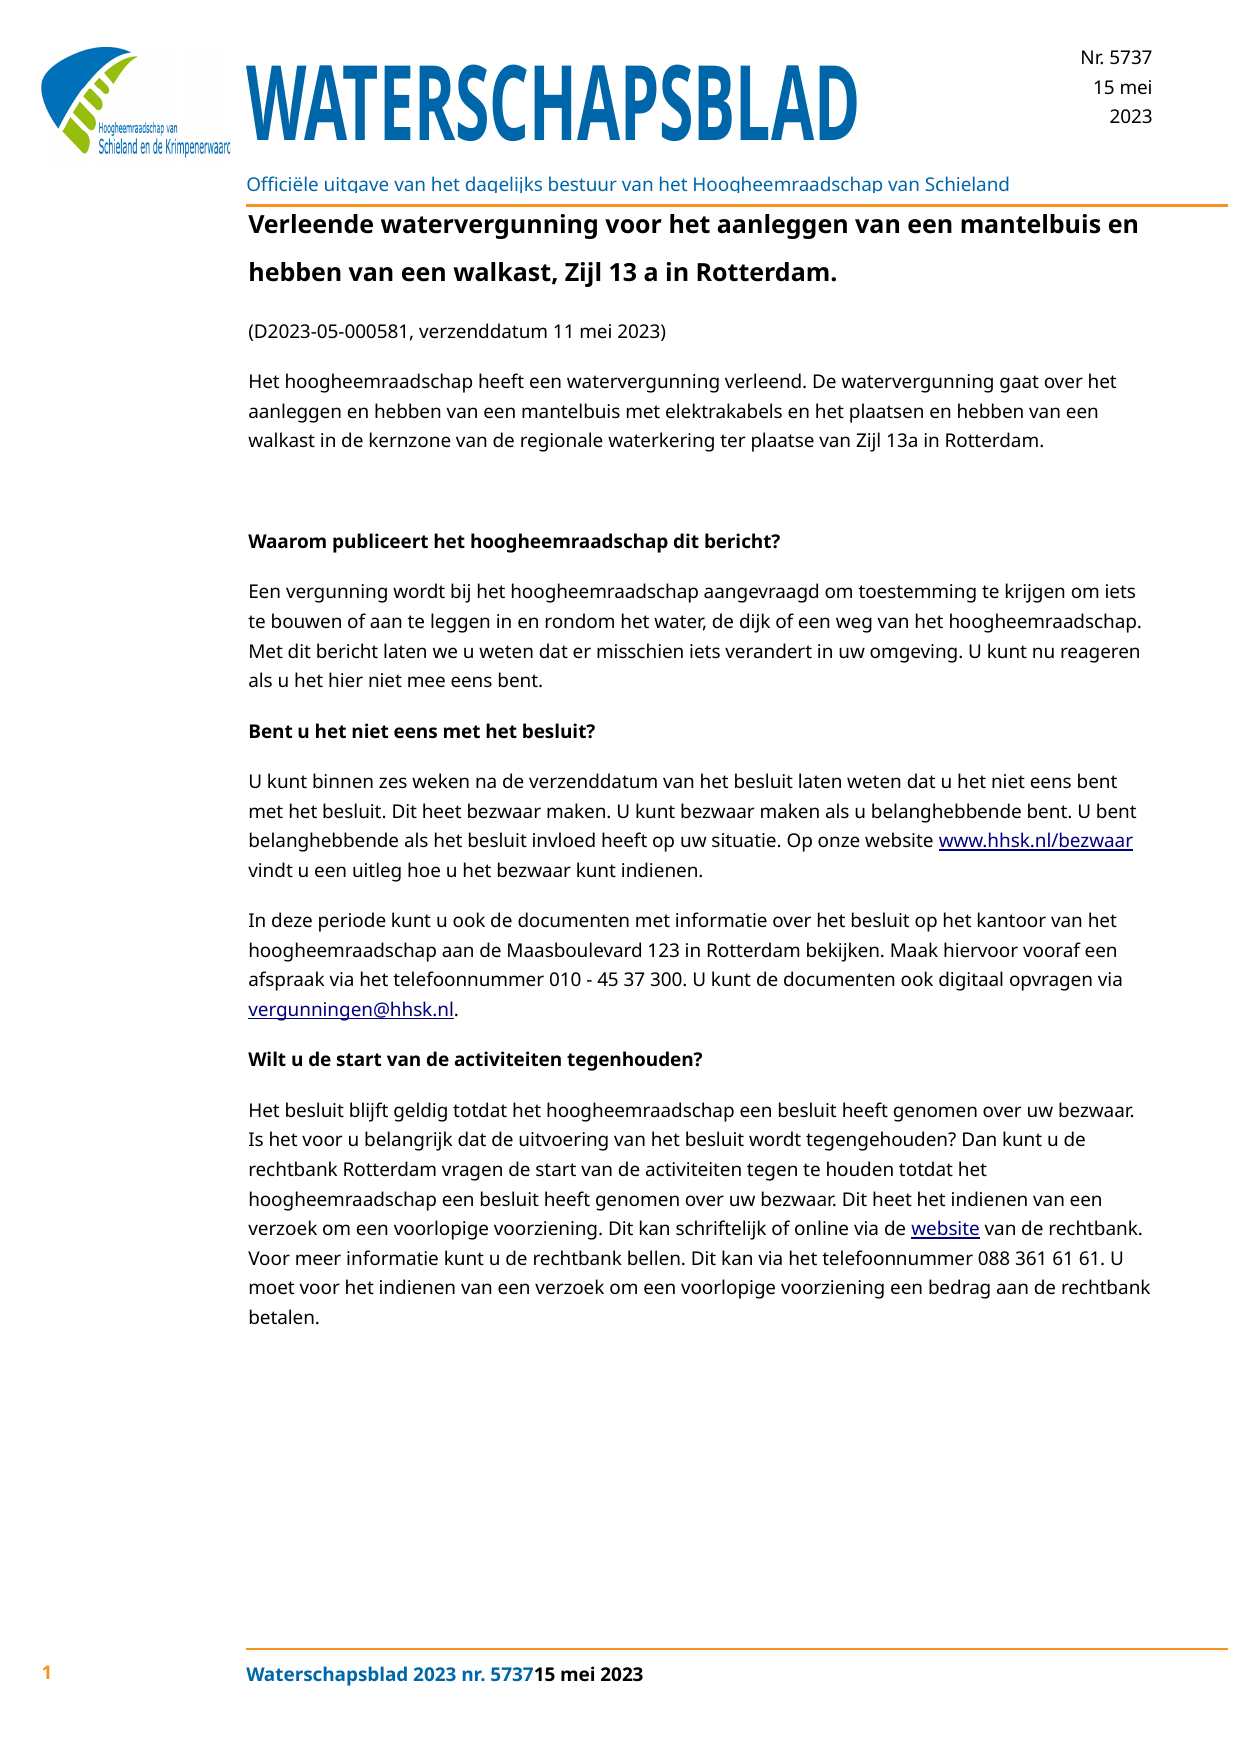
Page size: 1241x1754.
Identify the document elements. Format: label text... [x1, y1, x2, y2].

text In deze periode kunt u ook de documenten met informatie over het besluit op het kantoor van het hoogheemraadschap aan de Maasboulevard 123 in Rotterdam bekijken. Maak hiervoor vooraf een afspraak via het telefoonnummer 010 - 45 37 300. U kunt de documenten ook digitaal opvragen via vergunningen@hhsk.nl. [248, 907, 1152, 1022]
text Verleende watervergunning voor het aanleggen van een mantelbuis en hebben van een walkast, Zijl 13 a in Rotterdam. [248, 207, 1152, 288]
text Een vergunning wordt bij het hoogheemraadschap aangevraagd om toestemming te krijgen om iets te bouwen of aan te leggen in en rondom het water, de dijk of een weg van het hoogheemraadschap. Met dit bericht laten we u weten dat er misschien iets verandert in uw omgeving. U kunt nu reageren als u het hier niet mee eens bent. [248, 579, 1152, 693]
text Het besluit blijft geldig totdat het hoogheemraadschap een besluit heeft genomen over uw bezwaar. Is het voor u belangrijk dat de uitvoering van het besluit wordt tegengehouden? Dan kunt u de rechtbank Rotterdam vragen de start van de activiteiten tegen te houden totdat het hoogheemraadschap een besluit heeft genomen over uw bezwaar. Dit heet het indienen van een verzoek om een voorlopige voorziening. Dit kan schriftelijk of online via de website van de rechtbank. Voor meer informatie kunt u de rechtbank bellen. Dit kan via het telefoonnummer 088 361 61 61. U moet voor het indienen van een verzoek om een voorlopige voorziening een bedrag aan de rechtbank betalen. [248, 1097, 1152, 1330]
text (D2023-05-000581, verzenddatum 11 mei 2023) [248, 318, 1152, 344]
text Bent u het niet eens met het besluit? [248, 718, 1152, 744]
text U kunt binnen zes weken na de verzenddatum van het besluit laten weten dat u het niet eens bent met het besluit. Dit heet bezwaar maken. U kunt bezwaar maken als u belanghebbende bent. U bent belanghebbende als het besluit invloed heeft op uw situatie. Op onze website www.hhsk.nl/bezwaar vindt u een uitleg hoe u het bezwaar kunt indienen. [248, 768, 1152, 883]
text Waarom publiceert het hoogheemraadschap dit bericht? [248, 528, 1152, 554]
text Het hoogheemraadschap heeft een watervergunning verleend. De watervergunning gaat over het aanleggen en hebben van een mantelbuis met elektrakabels en het plaatsen en hebben van een walkast in de kernzone van de regionale waterkering ter plaatse van Zijl 13a in Rotterdam. [248, 368, 1152, 453]
text Wilt u de start van de activiteiten tegenhouden? [248, 1047, 1152, 1072]
picture [41, 47, 231, 172]
